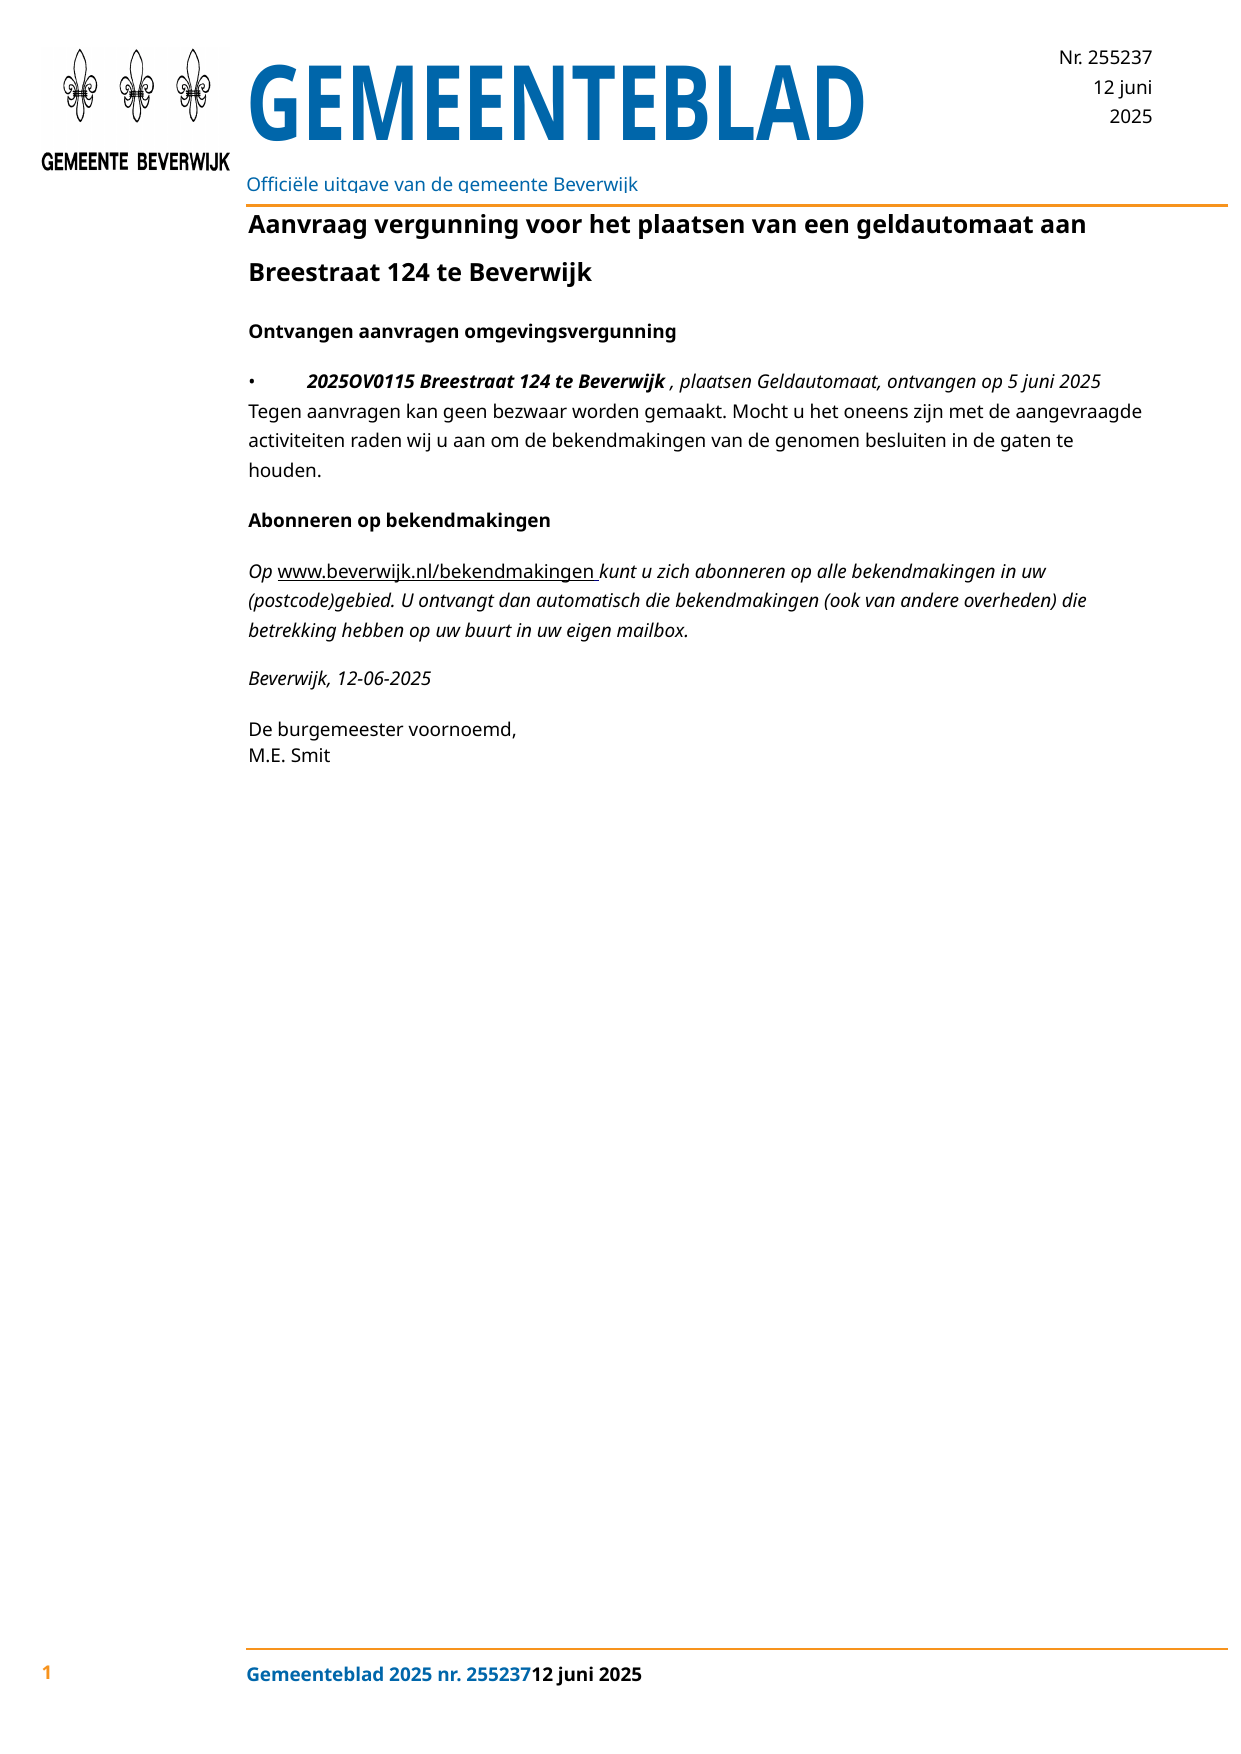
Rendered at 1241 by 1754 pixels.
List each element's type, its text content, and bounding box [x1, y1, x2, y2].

text Op www.beverwijk.nl/bekendmakingen kunt u zich abonneren op alle bekendmakingen in uw (postcode)gebied. U ontvangt dan automatisch die bekendmakingen (ook van andere overheden) die betrekking hebben op uw buurt in uw eigen mailbox. [248, 558, 1152, 643]
text Aanvraag vergunning voor het plaatsen van een geldautomaat aan Breestraat 124 te Beverwijk [248, 207, 1152, 288]
text Abonneren op bekendmakingen [248, 507, 1152, 533]
text De burgemeester voornoemd, [248, 716, 1152, 742]
list 2025OV0115 Breestraat 124 te Beverwijk , plaatsen Geldautomaat, ontvangen op 5 juni 2025 [248, 368, 1152, 394]
picture [41, 47, 231, 172]
text Tegen aanvragen kan geen bezwaar worden gemaakt. Mocht u het oneens zijn met de aangevraagde activiteiten raden wij u aan om de bekendmakingen van de genomen besluiten in de gaten te houden. [248, 398, 1152, 483]
text Ontvangen aanvragen omgevingsvergunning [248, 318, 1152, 344]
text M.E. Smit [248, 742, 1152, 768]
text Beverwijk, 12-06-2025 [248, 665, 1152, 691]
